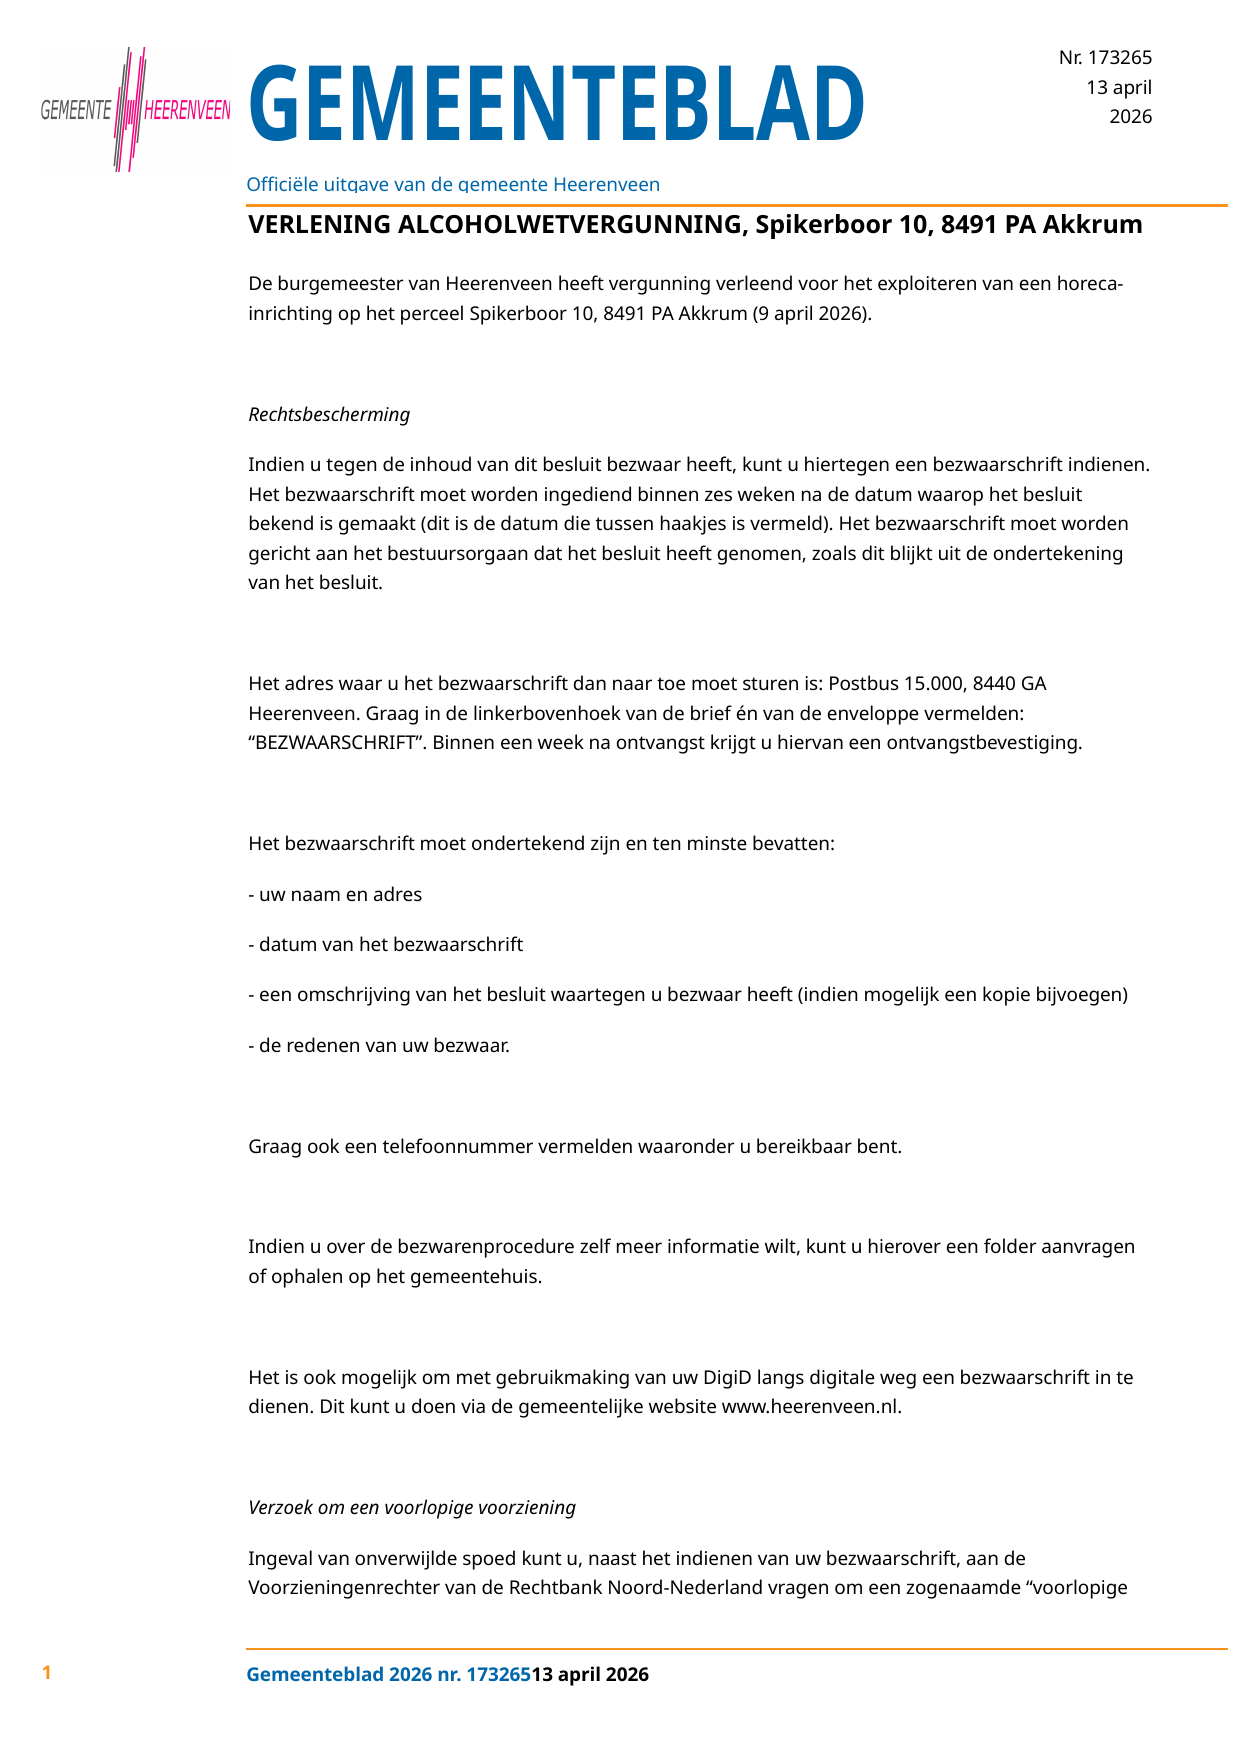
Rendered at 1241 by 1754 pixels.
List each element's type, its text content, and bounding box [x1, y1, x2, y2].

text Indien u over de bezwarenprocedure zelf meer informatie wilt, kunt u hierover een folder aanvragen of ophalen op het gemeentehuis. [248, 1234, 1152, 1289]
picture [41, 47, 231, 172]
text Het bezwaarschrift moet ondertekend zijn en ten minste bevatten: [248, 830, 1152, 856]
text De burgemeester van Heerenveen heeft vergunning verleend voor het exploiteren van een horeca-inrichting op het perceel Spikerboor 10, 8491 PA Akkrum (9 april 2026). [248, 270, 1152, 326]
text Het is ook mogelijk om met gebruikmaking van uw DigiD langs digitale weg een bezwaarschrift in te dienen. Dit kunt u doen via de gemeentelijke website www.heerenveen.nl. [248, 1364, 1152, 1419]
text VERLENING ALCOHOLWETVERGUNNING, Spikerboor 10, 8491 PA Akkrum [248, 207, 1152, 241]
text Het adres waar u het bezwaarschrift dan naar toe moet sturen is: Postbus 15.000, 8440 GA Heerenveen. Graag in de linkerbovenhoek van de brief én van de enveloppe vermelden: “BEZWAARSCHRIFT”. Binnen een week na ontvangst krijgt u hiervan een ontvangstbevestiging. [248, 670, 1152, 755]
text - uw naam en adres [248, 881, 1152, 906]
text Rechtsbescherming [248, 401, 1152, 426]
text Ingeval van onverwijlde spoed kunt u, naast het indienen van uw bezwaarschrift, aan de Voorzieningenrechter van de Rechtbank Noord-Nederland vragen om een zogenaamde “voorlopige [248, 1545, 1152, 1600]
text - de redenen van uw bezwaar. [248, 1032, 1152, 1058]
text - een omschrijving van het besluit waartegen u bezwaar heeft (indien mogelijk een kopie bijvoegen) [248, 982, 1152, 1007]
text Indien u tegen de inhoud van dit besluit bezwaar heeft, kunt u hiertegen een bezwaarschrift indienen. Het bezwaarschrift moet worden ingediend binnen zes weken na de datum waarop het besluit bekend is gemaakt (dit is de datum die tussen haakjes is vermeld). Het bezwaarschrift moet worden gericht aan het bestuursorgaan dat het besluit heeft genomen, zoals dit blijkt uit de ondertekening van het besluit. [248, 451, 1152, 595]
text - datum van het bezwaarschrift [248, 931, 1152, 957]
text Verzoek om een voorlopige voorziening [248, 1494, 1152, 1520]
text Graag ook een telefoonnummer vermelden waaronder u bereikbaar bent. [248, 1133, 1152, 1158]
